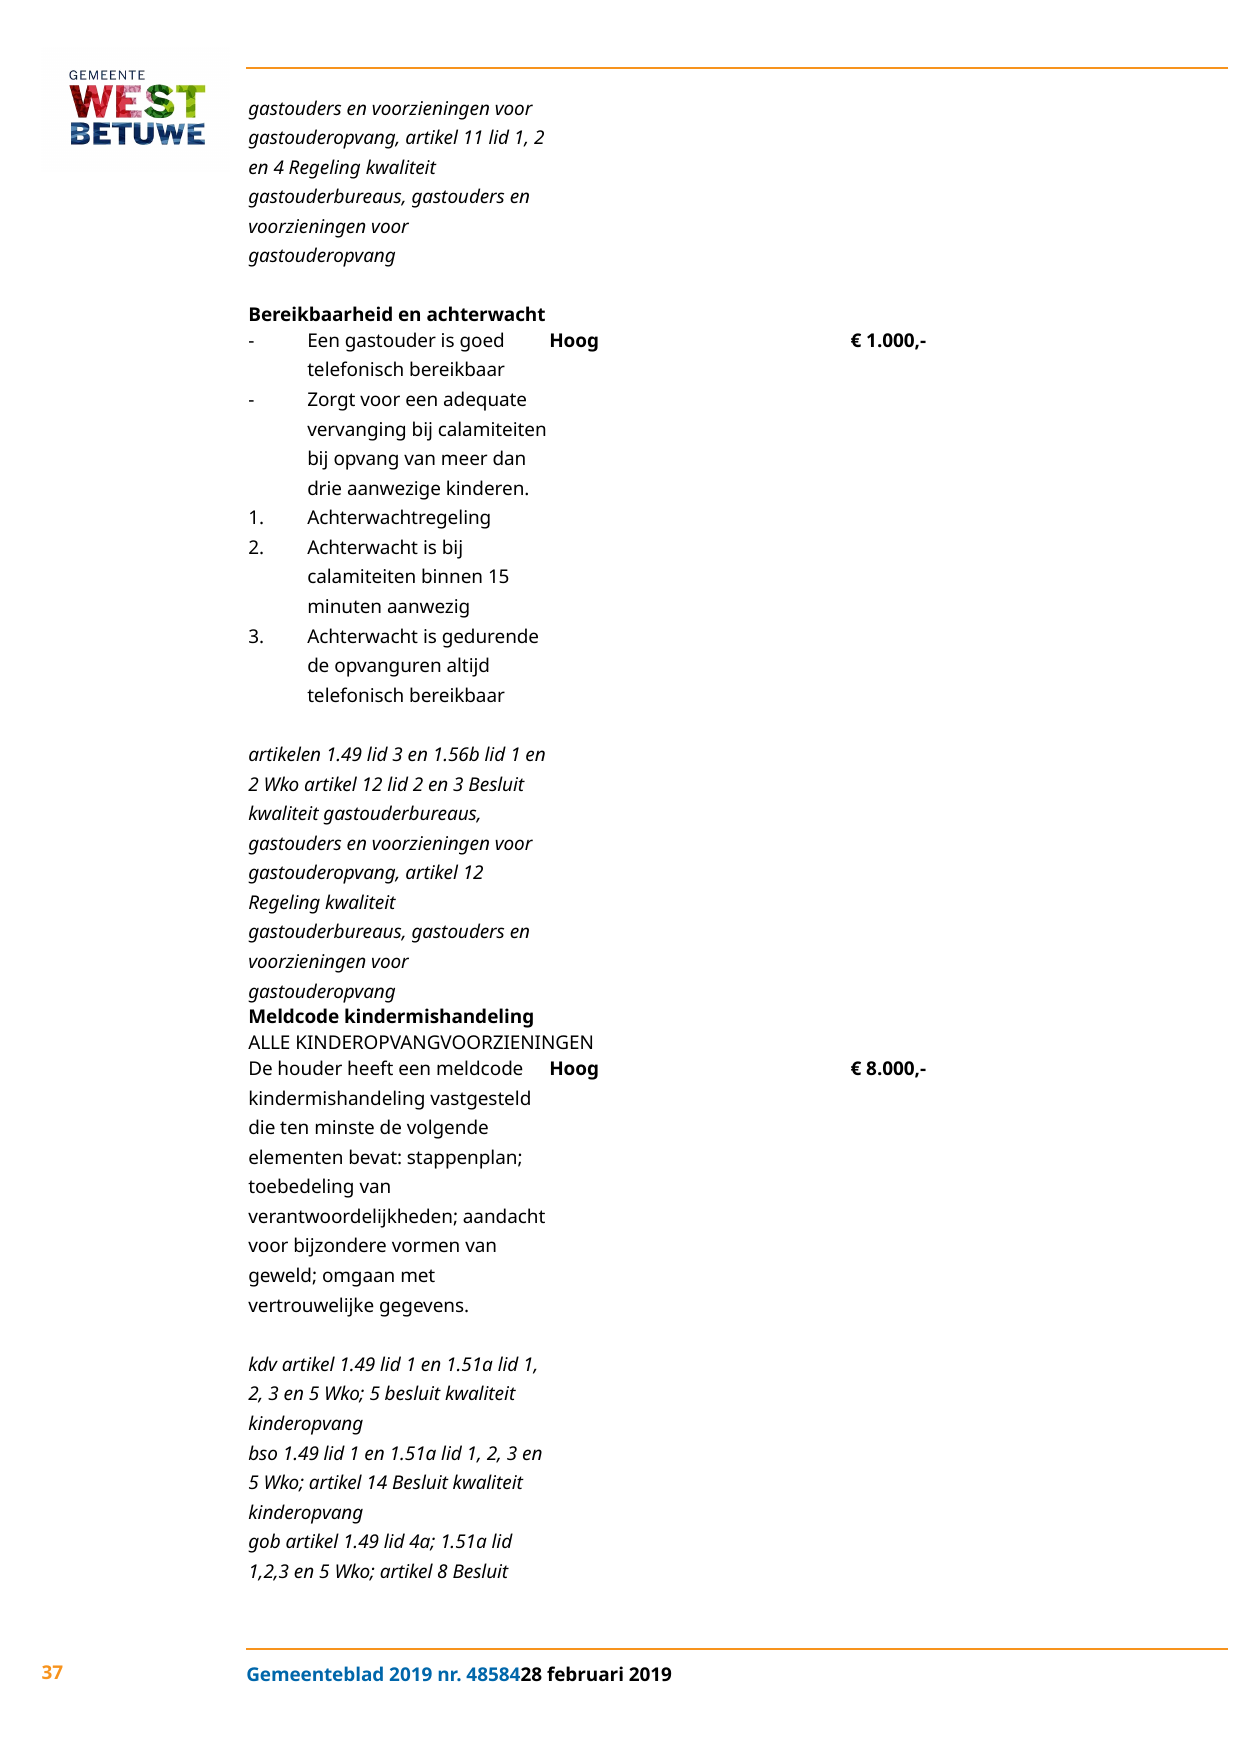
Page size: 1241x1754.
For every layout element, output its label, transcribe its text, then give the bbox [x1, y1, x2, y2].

table_cell € 8.000,- [850, 1055, 1152, 1584]
table_cell Een gastouder is goed telefonisch bereikbaar Zorgt voor een adequate vervanging bij calamiteiten bij opvang van meer dan drie aanwezige kinderen. Achterwachtregeling Achterwacht is bij calamiteiten binnen 15 minuten aanwezig Achterwacht is gedurende de opvanguren altijd telefonisch bereikbaar artikelen 1.49 lid 3 en 1.56b lid 1 en 2 Wko artikel 12 lid 2 en 3 Besluit kwaliteit gastouderbureaus, gastouders en voorzieningen voor gastouderopvang, artikel 12 Regeling kwaliteit gastouderbureaus, gastouders en voorzieningen voor gastouderopvang [248, 327, 549, 1004]
table_cell Meldcode kindermishandeling [248, 1004, 1152, 1029]
table_cell [549, 95, 850, 268]
table_cell € 1.000,- [850, 327, 1152, 1004]
table_cell [850, 95, 1152, 268]
table_cell Hoog [549, 327, 850, 1004]
picture [41, 47, 231, 172]
table_cell ALLE KINDEROPVANGVOORZIENINGEN [248, 1029, 1152, 1055]
table_cell gastouders en voorzieningen voor gastouderopvang, artikel 11 lid 1, 2 en 4 Regeling kwaliteit gastouderbureaus, gastouders en voorzieningen voor gastouderopvang [248, 95, 549, 268]
table_cell De houder heeft een meldcode kindermishandeling vastgesteld die ten minste de volgende elementen bevat: stappenplan; toebedeling van verantwoordelijkheden; aandacht voor bijzondere vormen van geweld; omgaan met vertrouwelijke gegevens. kdv artikel 1.49 lid 1 en 1.51a lid 1, 2, 3 en 5 Wko; 5 besluit kwaliteit kinderopvang bso 1.49 lid 1 en 1.51a lid 1, 2, 3 en 5 Wko; artikel 14 Besluit kwaliteit kinderopvang gob artikel 1.49 lid 4a; 1.51a lid 1,2,3 en 5 Wko; artikel 8 Besluit [248, 1055, 549, 1584]
table_header Bereikbaarheid en achterwacht [248, 301, 1152, 327]
table_cell Hoog [549, 1055, 850, 1584]
